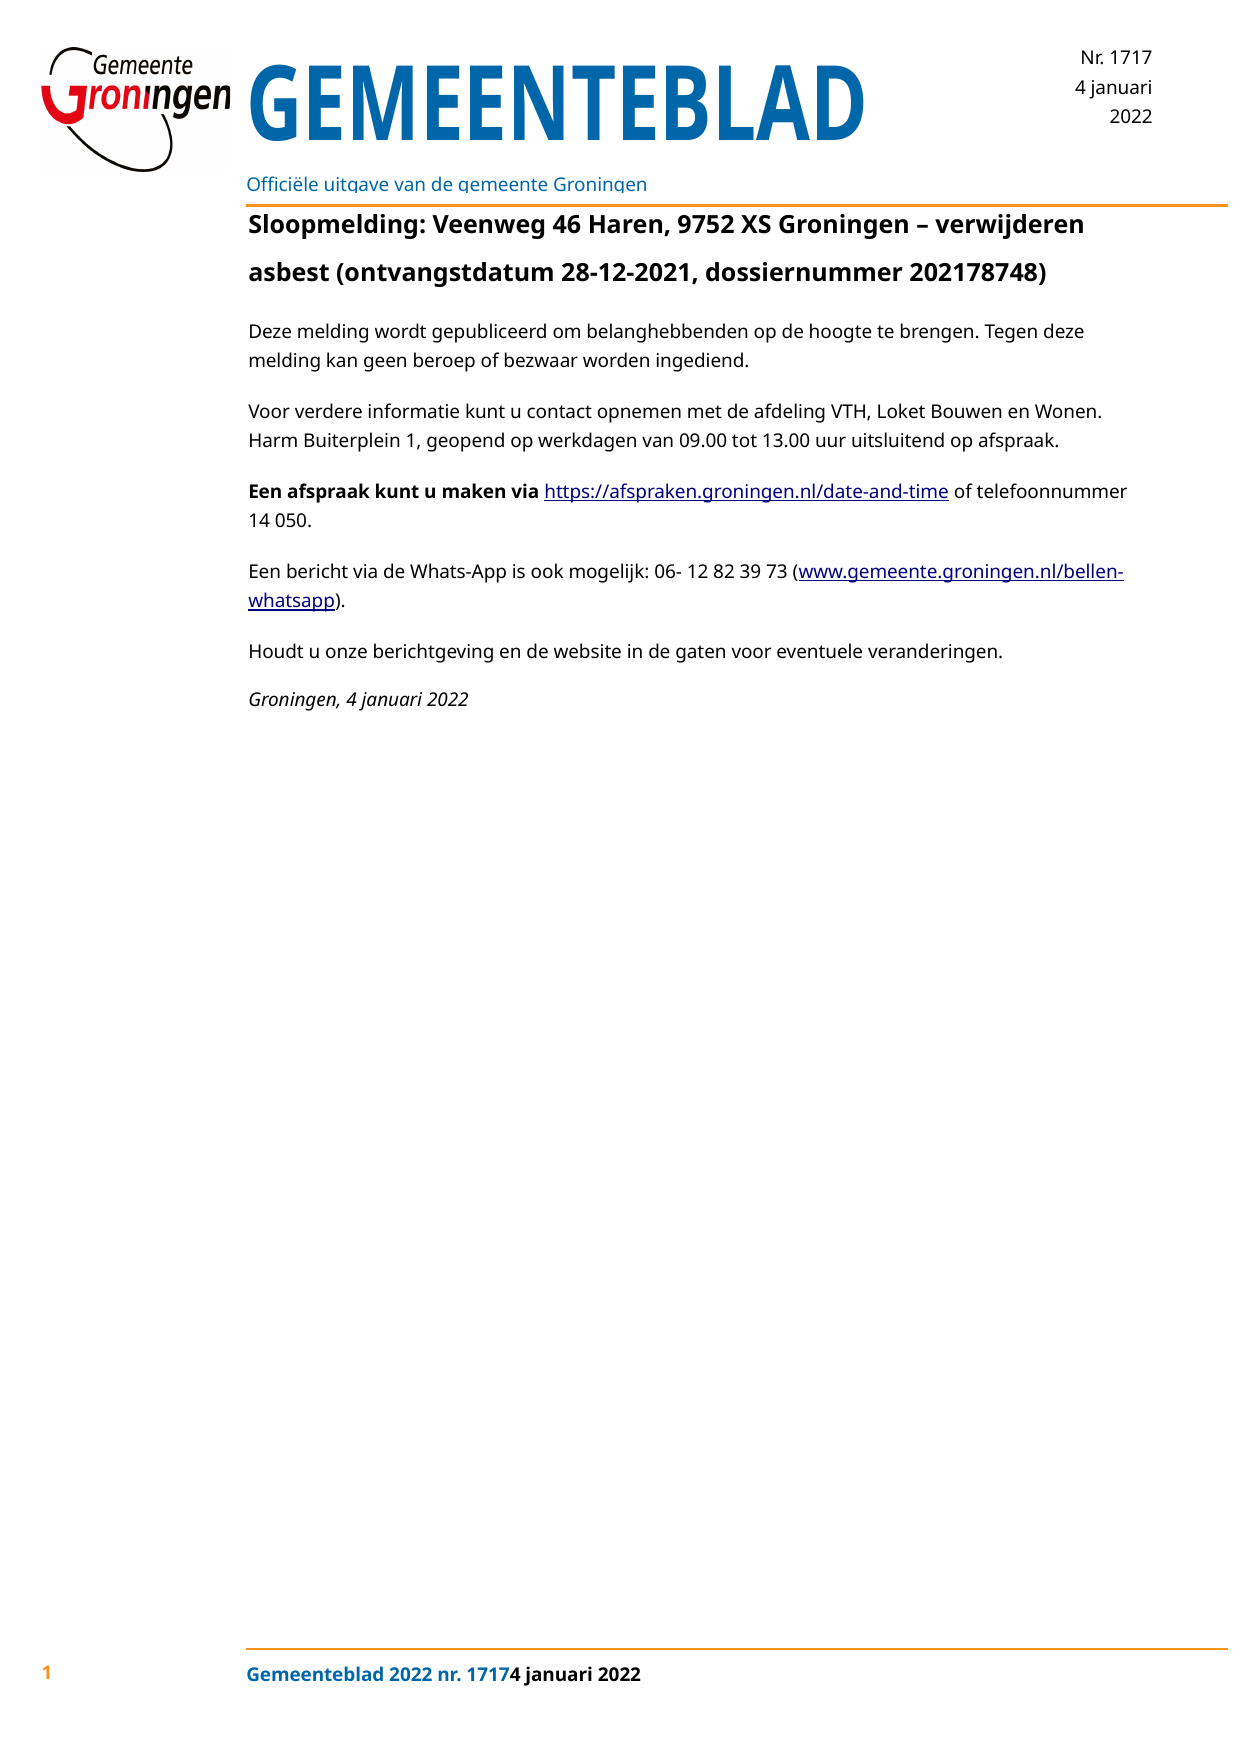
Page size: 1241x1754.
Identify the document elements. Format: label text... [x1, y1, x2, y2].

text Groningen, 4 januari 2022 [248, 686, 1152, 711]
text Een afspraak kunt u maken via https://afspraken.groningen.nl/date-and-time of telefoonnummer 14 050. [248, 478, 1152, 533]
text Sloopmelding: Veenweg 46 Haren, 9752 XS Groningen – verwijderen asbest (ontvangstdatum 28-12-2021, dossiernummer 202178748) [248, 207, 1152, 288]
text Deze melding wordt gepubliceerd om belanghebbenden op de hoogte te brengen. Tegen deze melding kan geen beroep of bezwaar worden ingediend. [248, 318, 1152, 373]
picture [41, 47, 231, 172]
text Voor verdere informatie kunt u contact opnemen met de afdeling VTH, Loket Bouwen en Wonen. Harm Buiterplein 1, geopend op werkdagen van 09.00 tot 13.00 uur uitsluitend op afspraak. [248, 398, 1152, 453]
text Een bericht via de Whats-App is ook mogelijk: 06- 12 82 39 73 (www.gemeente.groningen.nl/bellen-whatsapp). [248, 558, 1152, 613]
text Houdt u onze berichtgeving en de website in de gaten voor eventuele veranderingen. [248, 638, 1152, 664]
